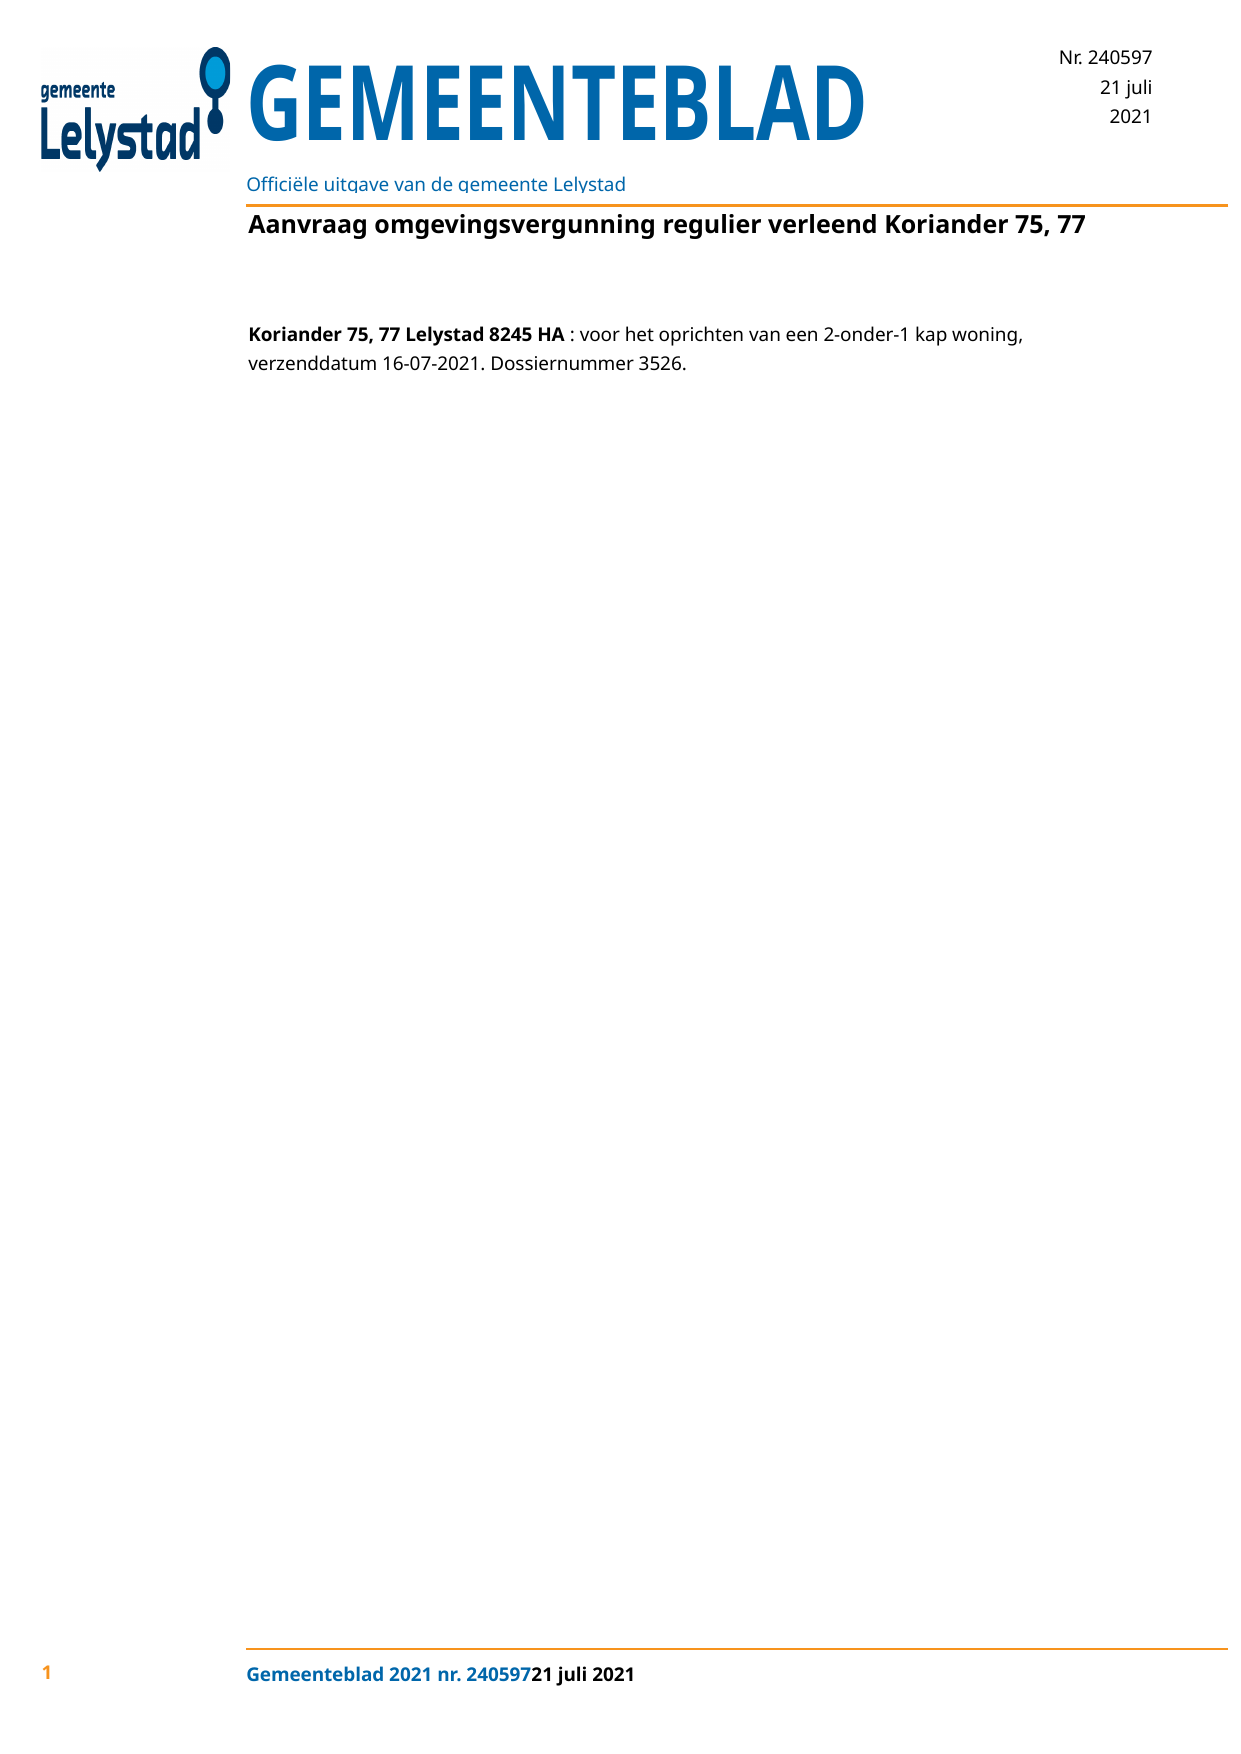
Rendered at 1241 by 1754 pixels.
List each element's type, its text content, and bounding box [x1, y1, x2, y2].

picture [41, 47, 231, 172]
text Aanvraag omgevingsvergunning regulier verleend Koriander 75, 77 [248, 207, 1152, 241]
text Koriander 75, 77 Lelystad 8245 HA : voor het oprichten van een 2-onder-1 kap woning, verzenddatum 16-07-2021. Dossiernummer 3526. [248, 321, 1152, 376]
